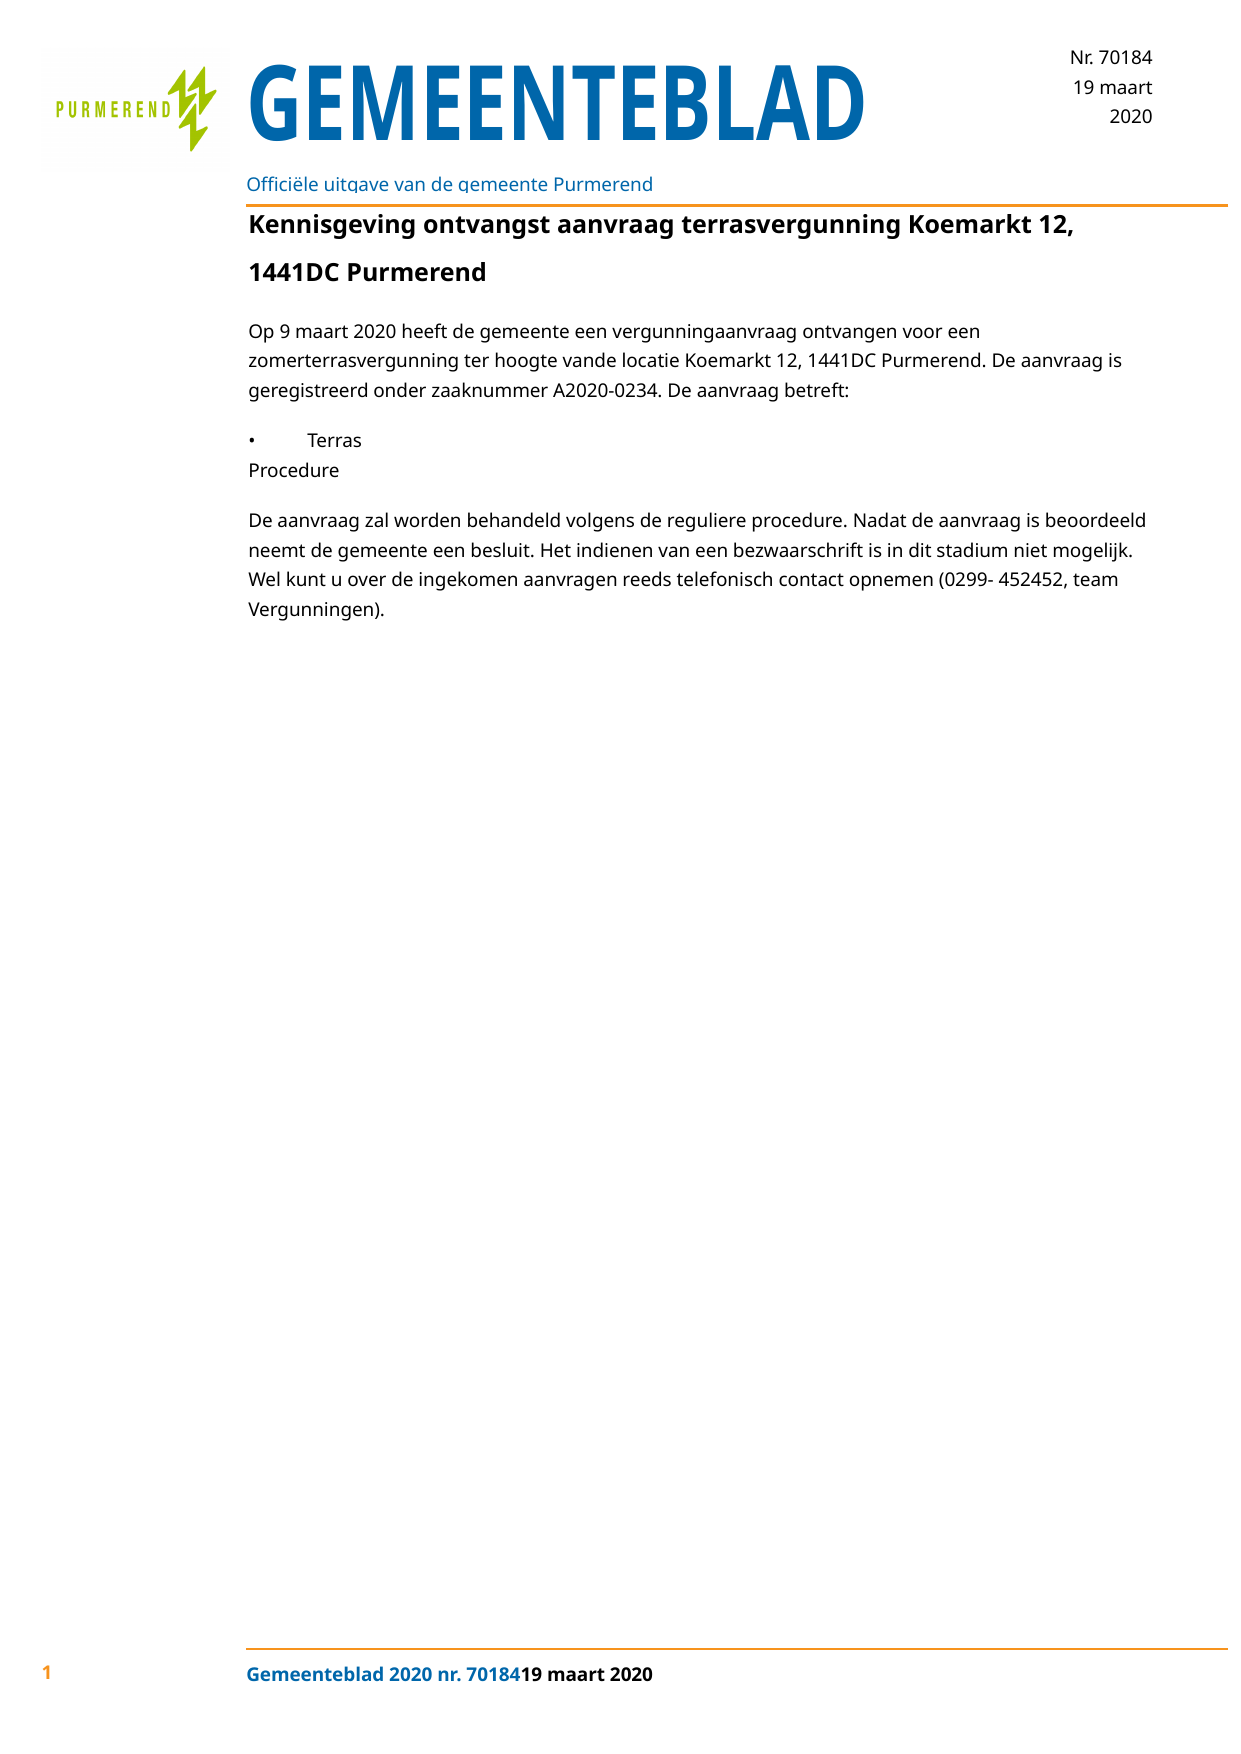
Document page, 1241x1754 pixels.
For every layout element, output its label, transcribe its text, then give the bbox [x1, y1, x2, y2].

text De aanvraag zal worden behandeld volgens de reguliere procedure. Nadat de aanvraag is beoordeeld neemt de gemeente een besluit. Het indienen van een bezwaarschrift is in dit stadium niet mogelijk. Wel kunt u over de ingekomen aanvragen reeds telefonisch contact opnemen (0299- 452452, team Vergunningen). [248, 507, 1152, 622]
list Terras [248, 427, 1152, 453]
picture [41, 47, 231, 172]
text Kennisgeving ontvangst aanvraag terrasvergunning Koemarkt 12, 1441DC Purmerend [248, 207, 1152, 288]
text Op 9 maart 2020 heeft de gemeente een vergunningaanvraag ontvangen voor een zomerterrasvergunning ter hoogte vande locatie Koemarkt 12, 1441DC Purmerend. De aanvraag is geregistreerd onder zaaknummer A2020-0234. De aanvraag betreft: [248, 318, 1152, 403]
text Procedure [248, 457, 1152, 483]
